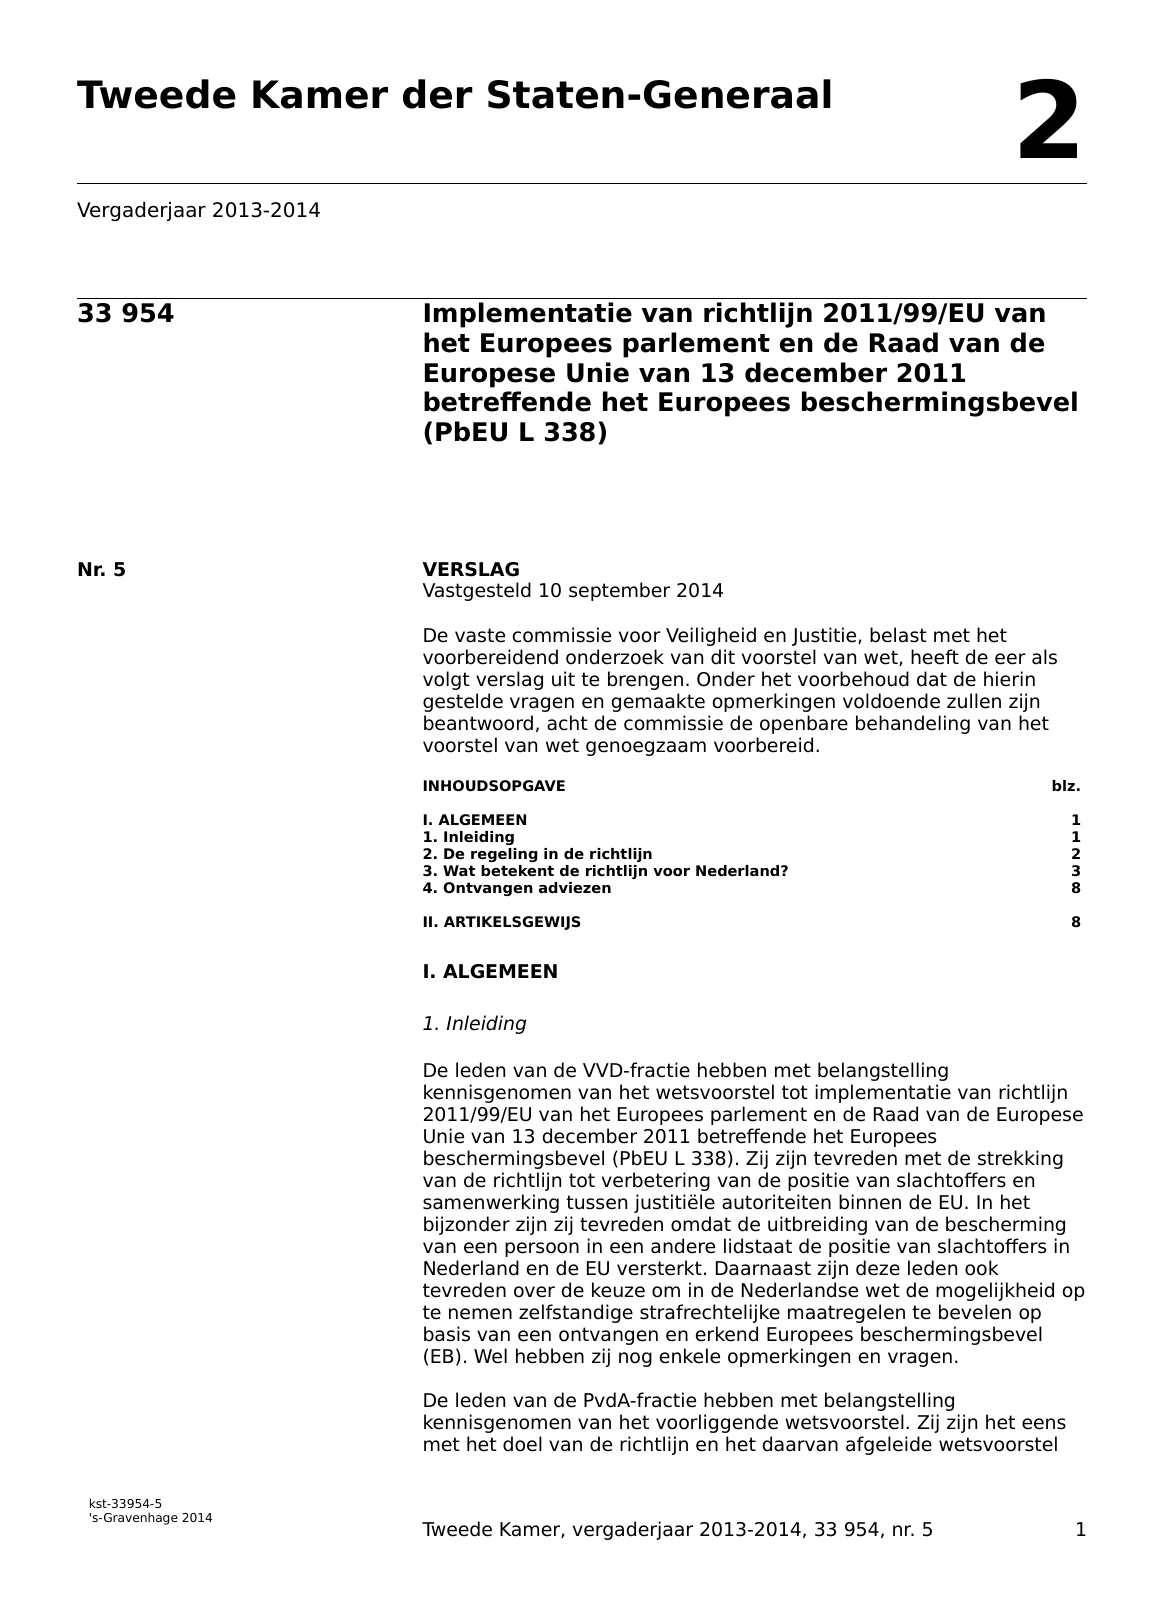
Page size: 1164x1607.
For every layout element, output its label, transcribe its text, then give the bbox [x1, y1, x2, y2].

table_cell 2 [1023, 846, 1087, 863]
table_cell II. ARTIKELSGEWIJS [422, 914, 1023, 931]
table_header INHOUDSOPGAVE [422, 778, 1023, 795]
table_cell 2. De regeling in de richtlijn [422, 846, 1023, 863]
table_cell 1 [1023, 829, 1087, 846]
table_cell 8 [1023, 914, 1087, 931]
table_cell Vergaderjaar 2013-2014 [77, 184, 1087, 298]
table_cell 1 [1023, 812, 1087, 829]
table_cell 8 [1023, 880, 1087, 897]
text kst-33954-5 [88, 1497, 323, 1511]
table_cell [1023, 795, 1087, 812]
subtitle 1. Inleiding [422, 1013, 1087, 1035]
table_cell 3 [1023, 863, 1087, 880]
text 's-Gravenhage 2014 [88, 1511, 323, 1525]
text De leden van de PvdA-fractie hebben met belangstelling kennisgenomen van het voorliggende wetsvoorstel. Zij zijn het eens met het doel van de richtlijn en het daarvan afgeleide wetsvoorstel [422, 1390, 1087, 1456]
table_cell I. ALGEMEEN [422, 812, 1023, 829]
table_cell 4. Ontvangen adviezen [422, 880, 1023, 897]
text De vaste commissie voor Veiligheid en Justitie, belast met het voorbereidend onderzoek van dit voorstel van wet, heeft de eer als volgt verslag uit te brengen. Onder het voorbehoud dat de hierin gestelde vragen en gemaakte opmerkingen voldoende zullen zijn beantwoord, acht de commissie de openbare behandeling van het voorstel van wet genoegzaam voorbereid. [422, 624, 1087, 756]
subtitle I. ALGEMEEN [422, 961, 1087, 983]
table_header 2 [886, 59, 1087, 183]
table_cell [422, 897, 1023, 914]
table_cell 3. Wat betekent de richtlijn voor Nederland? [422, 863, 1023, 880]
table_header blz. [1023, 778, 1087, 795]
subtitle 33 954 Implementatie van richtlijn 2011/99/EU van het Europees parlement en de Raad van de Europese Unie van 13 december 2011 betreffende het Europees beschermingsbevel (PbEU L 338) [77, 299, 1087, 447]
table_header Tweede Kamer der Staten-Generaal [77, 59, 886, 183]
text De leden van de VVD-fractie hebben met belangstelling kennisgenomen van het wetsvoorstel tot implementatie van richtlijn 2011/99/EU van het Europees parlement en de Raad van de Europese Unie van 13 december 2011 betreffende het Europees beschermingsbevel (PbEU L 338). Zij zijn tevreden met de strekking van de richtlijn tot verbetering van de positie van slachtoffers en samenwerking tussen justitiële autoriteiten binnen de EU. In het bijzonder zijn zij tevreden omdat de uitbreiding van de bescherming van een persoon in een andere lidstaat de positie van slachtoffers in Nederland en de EU versterkt. Daarnaast zijn deze leden ook tevreden over de keuze om in de Nederlandse wet de mogelijkheid op te nemen zelfstandige strafrechtelijke maatregelen te bevelen op basis van een ontvangen en erkend Europees beschermingsbevel (EB). Wel hebben zij nog enkele opmerkingen en vragen. [422, 1060, 1087, 1368]
table_cell 1. Inleiding [422, 829, 1023, 846]
subtitle Nr. 5 VERSLAG [77, 558, 1087, 580]
text Vastgesteld 10 september 2014 [422, 580, 1087, 602]
table_cell [422, 795, 1023, 812]
table_cell [1023, 897, 1087, 914]
